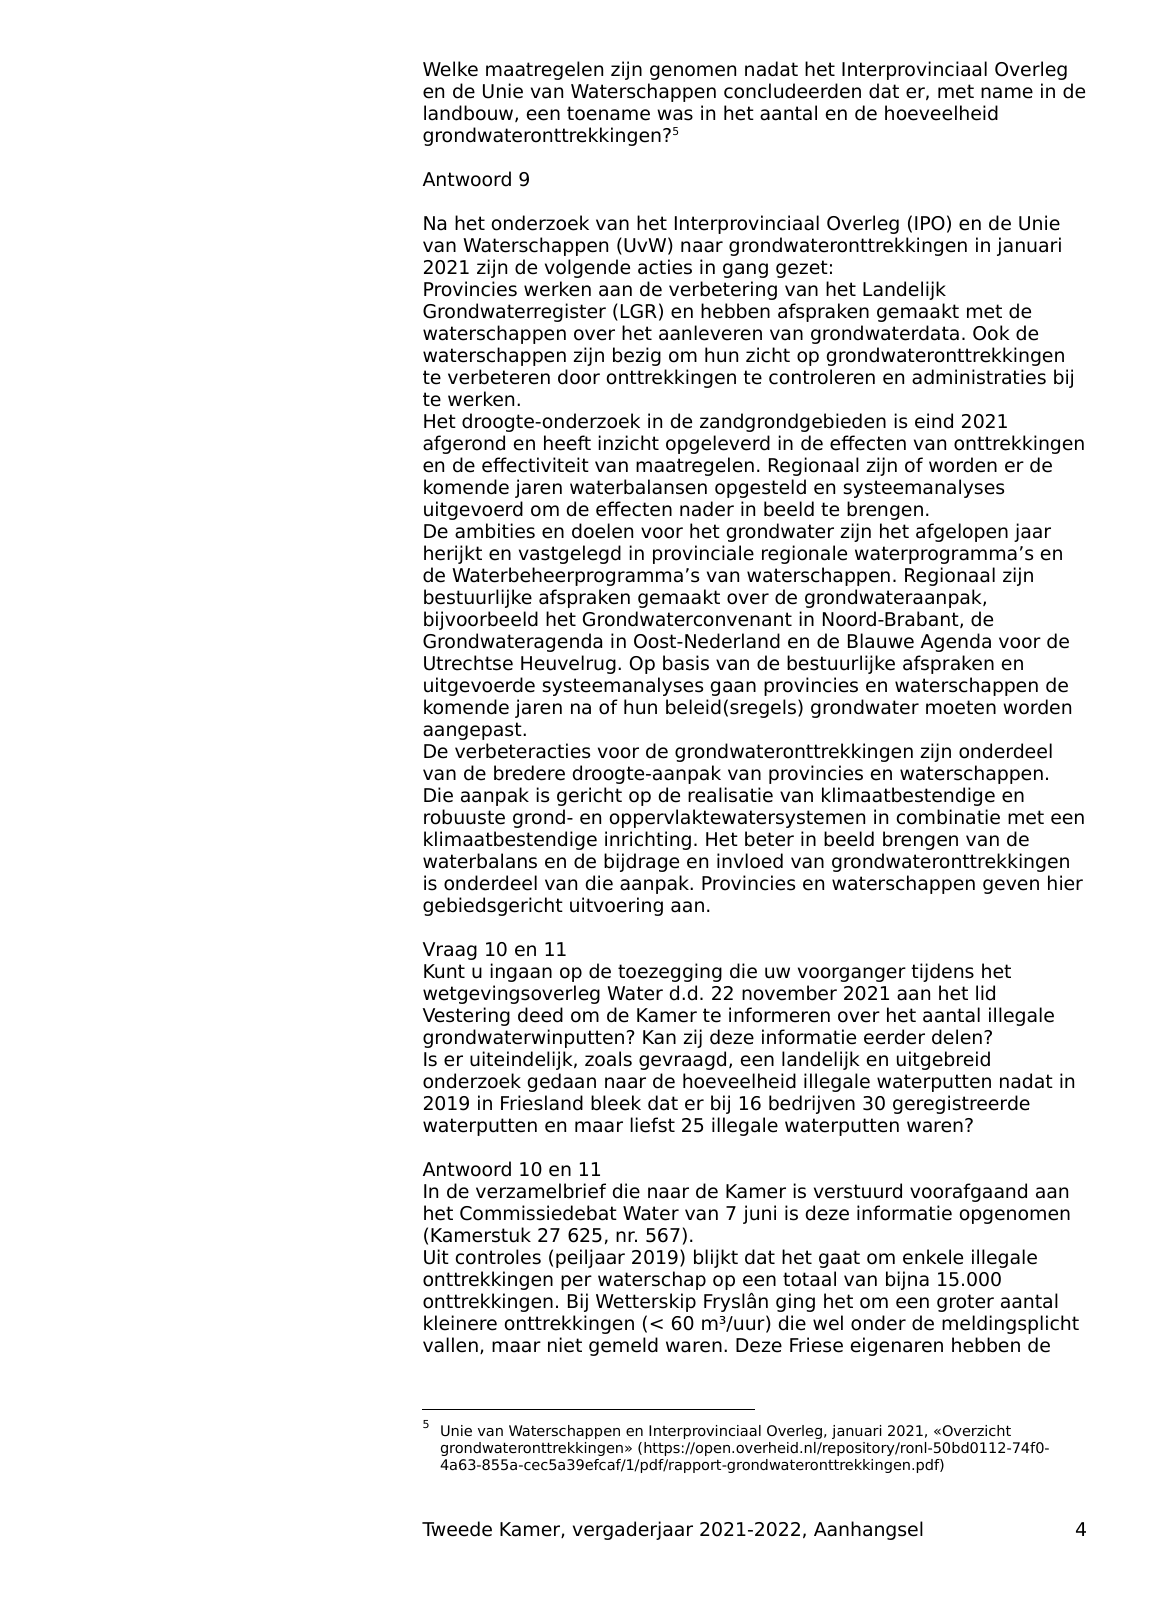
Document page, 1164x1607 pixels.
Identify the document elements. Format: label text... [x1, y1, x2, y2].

text Unie van Waterschappen en Interprovinciaal Overleg, januari 2021, «Overzicht grondwateronttrekkingen» (https://open.overheid.nl/repository/ronl-50bd0112-74f0-4a63-855a-cec5a39efcaf/1/pdf/rapport-grondwateronttrekkingen.pdf) [422, 1418, 1087, 1474]
text Provincies werken aan de verbetering van het Landelijk Grondwaterregister (LGR) en hebben afspraken gemaakt met de waterschappen over het aanleveren van grondwaterdata. Ook de waterschappen zijn bezig om hun zicht op grondwateronttrekkingen te verbeteren door onttrekkingen te controleren en administraties bij te werken. [422, 279, 1087, 411]
text De verbeteracties voor de grondwateronttrekkingen zijn onderdeel van de bredere droogte-aanpak van provincies en waterschappen. Die aanpak is gericht op de realisatie van klimaatbestendige en robuuste grond- en oppervlaktewatersystemen in combinatie met een klimaatbestendige inrichting. Het beter in beeld brengen van de waterbalans en de bijdrage en invloed van grondwateronttrekkingen is onderdeel van die aanpak. Provincies en waterschappen geven hier gebiedsgericht uitvoering aan. [422, 741, 1087, 917]
text Kunt u ingaan op de toezegging die uw voorganger tijdens het wetgevingsoverleg Water d.d. 22 november 2021 aan het lid Vestering deed om de Kamer te informeren over het aantal illegale grondwaterwinputten? Kan zij deze informatie eerder delen? [422, 961, 1087, 1049]
text Antwoord 9 [422, 169, 1087, 191]
text Het droogte-onderzoek in de zandgrondgebieden is eind 2021 afgerond en heeft inzicht opgeleverd in de effecten van onttrekkingen en de effectiviteit van maatregelen. Regionaal zijn of worden er de komende jaren waterbalansen opgesteld en systeemanalyses uitgevoerd om de effecten nader in beeld te brengen. [422, 411, 1087, 521]
text Vraag 10 en 11 [422, 939, 1087, 961]
text In de verzamelbrief die naar de Kamer is verstuurd voorafgaand aan het Commissiedebat Water van 7 juni is deze informatie opgenomen (Kamerstuk 27 625, nr. 567). [422, 1181, 1087, 1247]
text Na het onderzoek van het Interprovinciaal Overleg (IPO) en de Unie van Waterschappen (UvW) naar grondwateronttrekkingen in januari 2021 zijn de volgende acties in gang gezet: [422, 213, 1087, 279]
text Uit controles (peiljaar 2019) blijkt dat het gaat om enkele illegale onttrekkingen per waterschap op een totaal van bijna 15.000 onttrekkingen. Bij Wetterskip Fryslân ging het om een groter aantal kleinere onttrekkingen (< 60 m³/uur) die wel onder de meldingsplicht vallen, maar niet gemeld waren. Deze Friese eigenaren hebben de [422, 1247, 1087, 1357]
text Is er uiteindelijk, zoals gevraagd, een landelijk en uitgebreid onderzoek gedaan naar de hoeveelheid illegale waterputten nadat in 2019 in Friesland bleek dat er bij 16 bedrijven 30 geregistreerde waterputten en maar liefst 25 illegale waterputten waren? [422, 1049, 1087, 1137]
text Antwoord 10 en 11 [422, 1159, 1087, 1181]
text Welke maatregelen zijn genomen nadat het Interprovinciaal Overleg en de Unie van Waterschappen concludeerden dat er, met name in de landbouw, een toename was in het aantal en de hoeveelheid grondwateronttrekkingen? [422, 59, 1087, 147]
text De ambities en doelen voor het grondwater zijn het afgelopen jaar herijkt en vastgelegd in provinciale regionale waterprogramma’s en de Waterbeheerprogramma’s van waterschappen. Regionaal zijn bestuurlijke afspraken gemaakt over de grondwateraanpak, bijvoorbeeld het Grondwaterconvenant in Noord-Brabant, de Grondwateragenda in Oost-Nederland en de Blauwe Agenda voor de Utrechtse Heuvelrug. Op basis van de bestuurlijke afspraken en uitgevoerde systeemanalyses gaan provincies en waterschappen de komende jaren na of hun beleid(sregels) grondwater moeten worden aangepast. [422, 521, 1087, 741]
